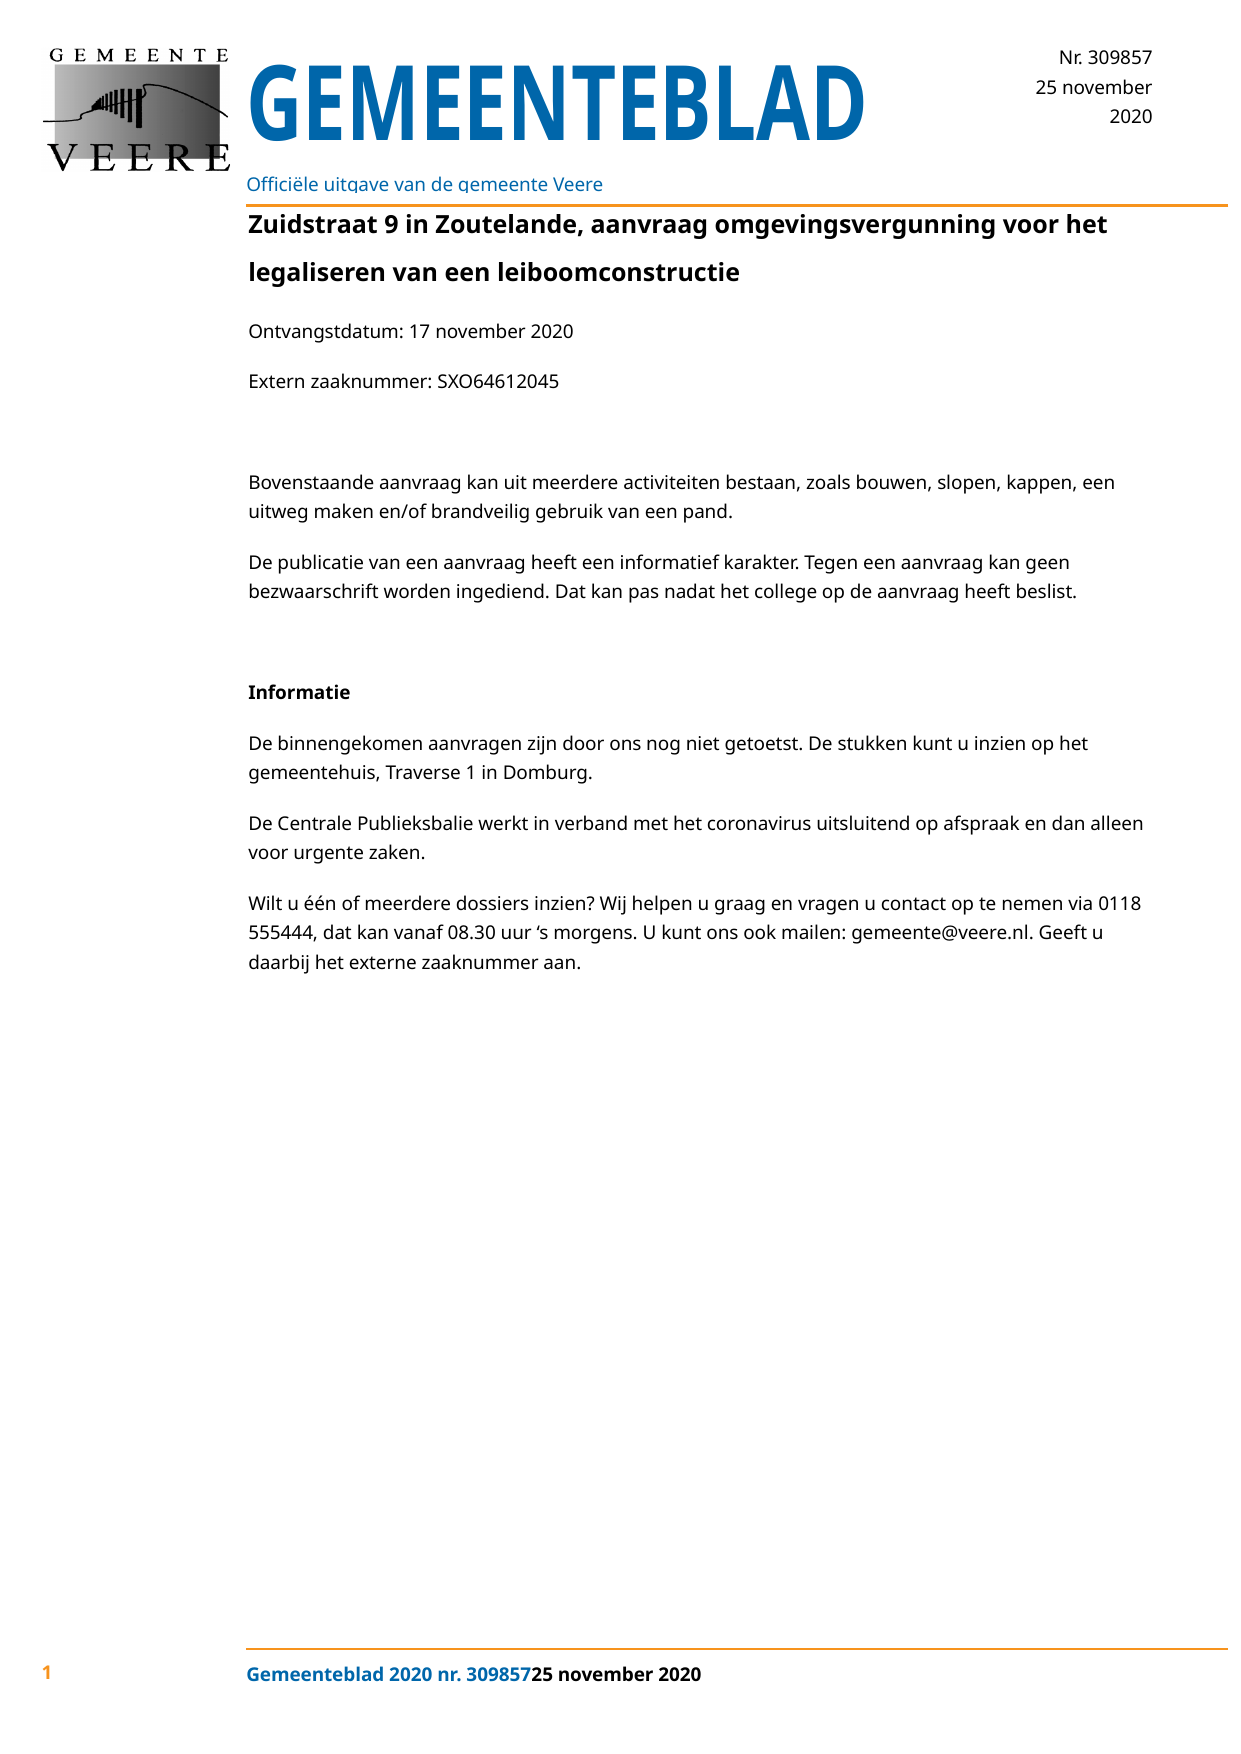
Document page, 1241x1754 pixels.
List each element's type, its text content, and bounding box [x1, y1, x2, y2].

text Zuidstraat 9 in Zoutelande, aanvraag omgevingsvergunning voor het legaliseren van een leiboomconstructie [248, 207, 1152, 288]
text Extern zaaknummer: SXO64612045 [248, 368, 1152, 394]
text Ontvangstdatum: 17 november 2020 [248, 318, 1152, 344]
text De publicatie van een aanvraag heeft een informatief karakter. Tegen een aanvraag kan geen bezwaarschrift worden ingediend. Dat kan pas nadat het college op de aanvraag heeft beslist. [248, 549, 1152, 604]
picture [41, 47, 231, 172]
text Bovenstaande aanvraag kan uit meerdere activiteiten bestaan, zoals bouwen, slopen, kappen, een uitweg maken en/of brandveilig gebruik van een pand. [248, 469, 1152, 524]
text De binnengekomen aanvragen zijn door ons nog niet getoetst. De stukken kunt u inzien op het gemeentehuis, Traverse 1 in Domburg. [248, 730, 1152, 785]
text De Centrale Publieksbalie werkt in verband met het coronavirus uitsluitend op afspraak en dan alleen voor urgente zaken. [248, 810, 1152, 865]
text Informatie [248, 679, 1152, 705]
text Wilt u één of meerdere dossiers inzien? Wij helpen u graag en vragen u contact op te nemen via 0118 555444, dat kan vanaf 08.30 uur ‘s morgens. U kunt ons ook mailen: gemeente@veere.nl. Geeft u daarbij het externe zaaknummer aan. [248, 890, 1152, 975]
